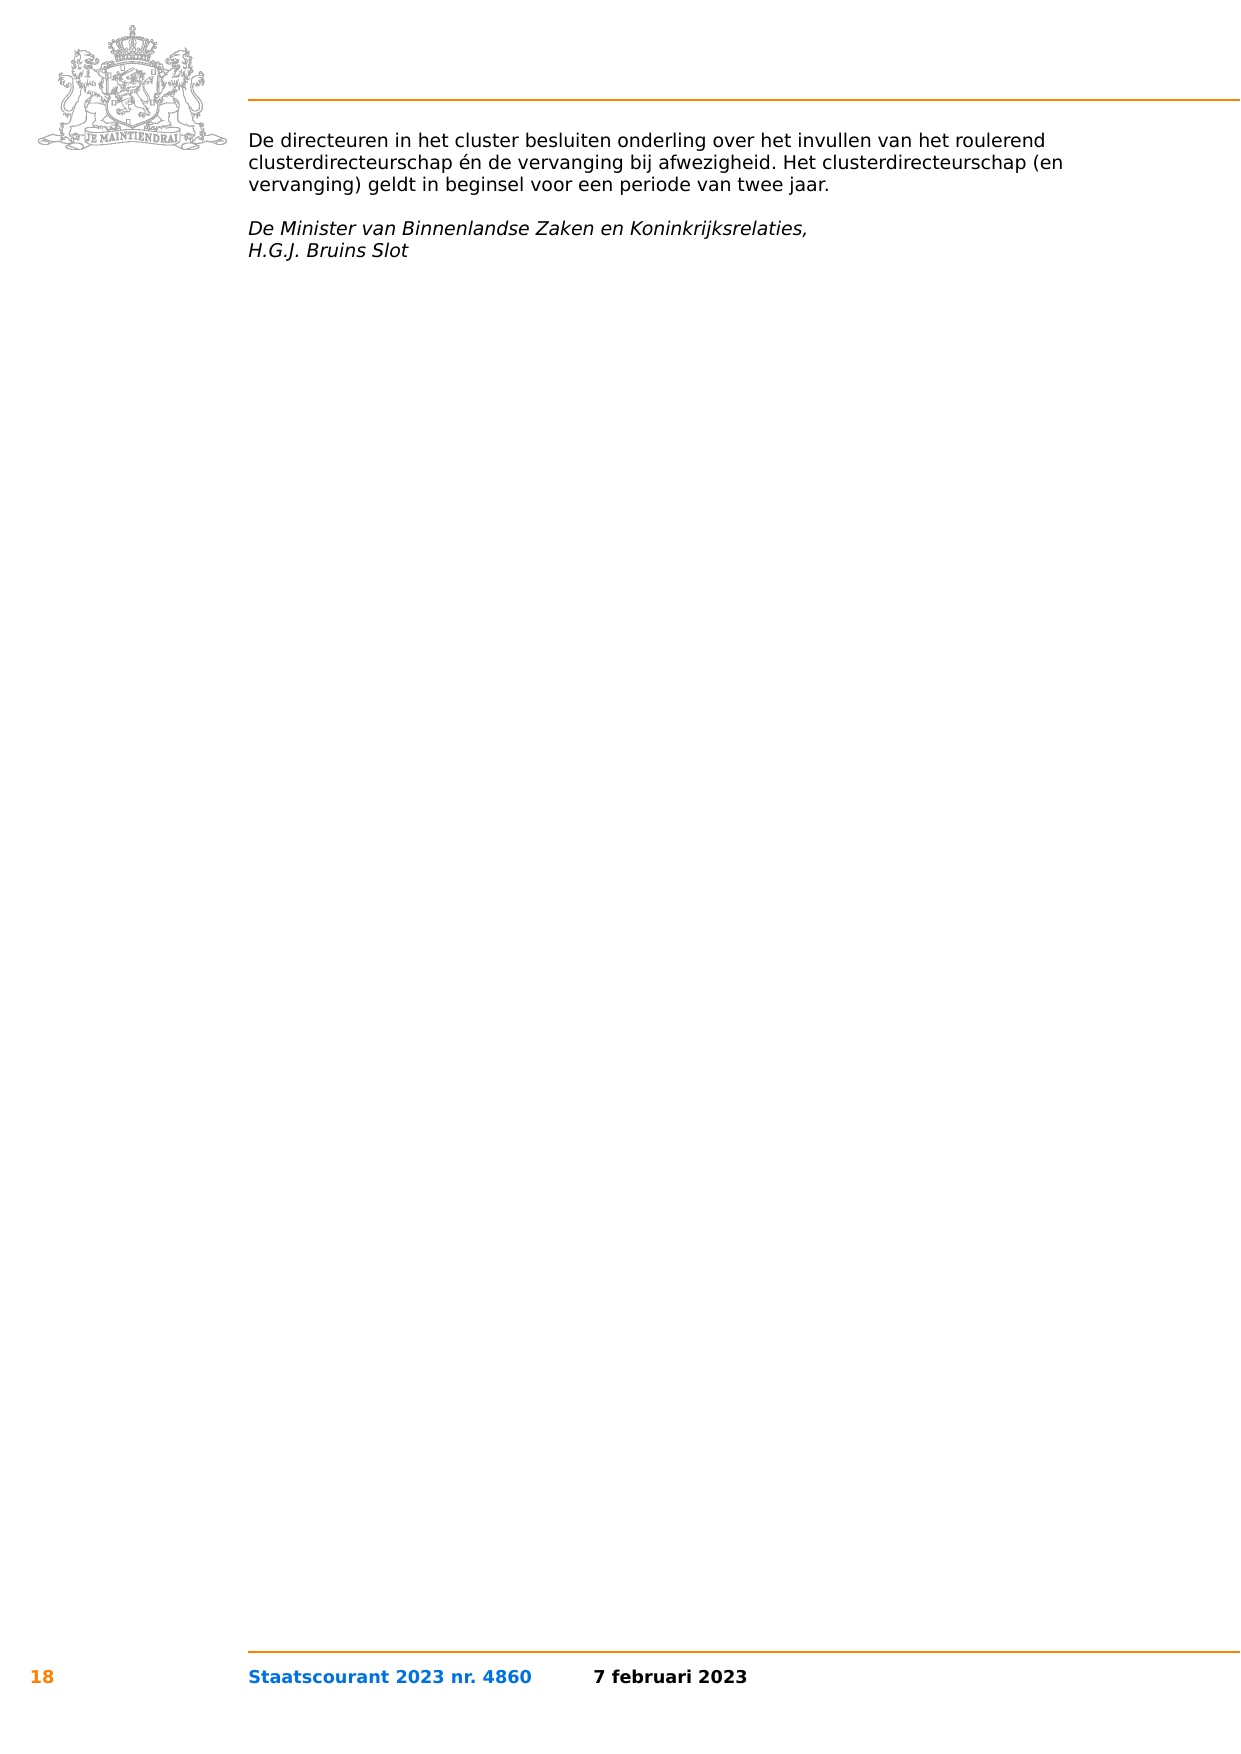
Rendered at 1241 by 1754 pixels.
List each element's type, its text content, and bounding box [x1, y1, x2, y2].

text De directeuren in het cluster besluiten onderling over het invullen van het roulerend clusterdirecteurschap én de vervanging bij afwezigheid. Het clusterdirecteurschap (en vervanging) geldt in beginsel voor een periode van twee jaar. [248, 130, 1163, 196]
picture [38, 25, 227, 150]
text De Minister van Binnenlandse Zaken en Koninkrijksrelaties, H.G.J. Bruins Slot [248, 218, 1163, 262]
